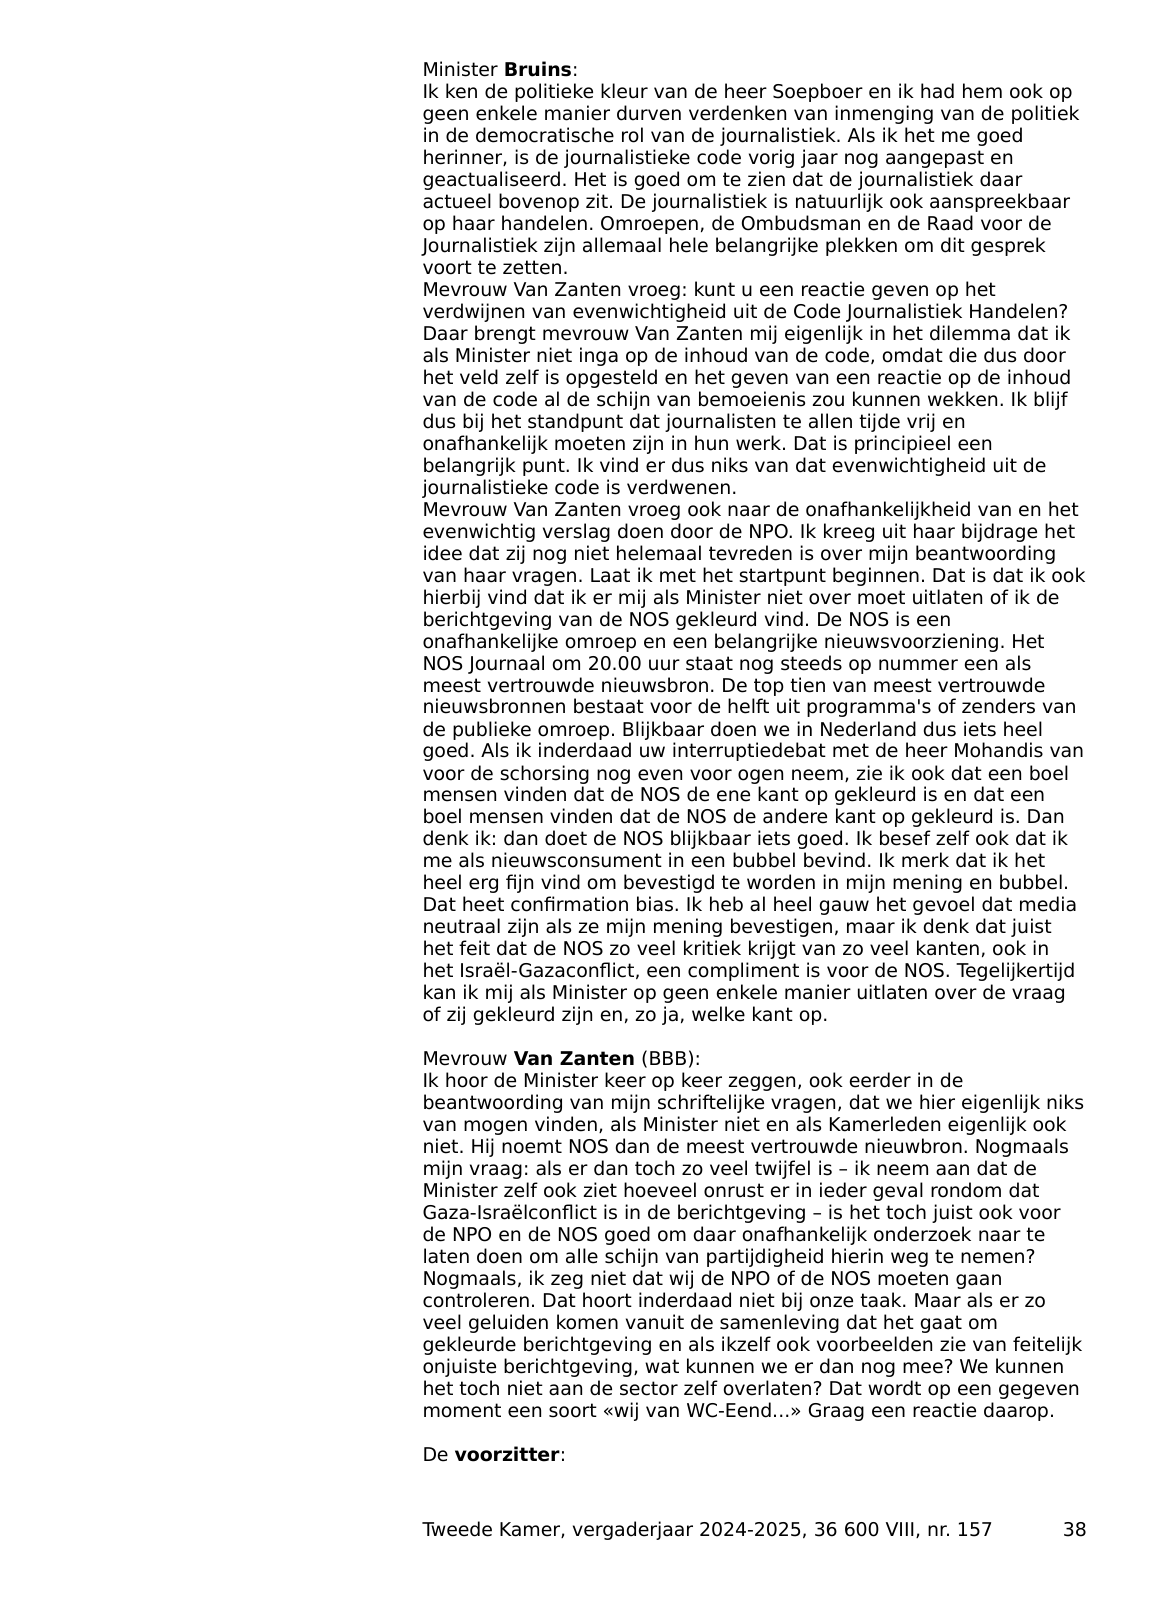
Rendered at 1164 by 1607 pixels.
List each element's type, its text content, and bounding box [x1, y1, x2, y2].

text Ik ken de politieke kleur van de heer Soepboer en ik had hem ook op geen enkele manier durven verdenken van inmenging van de politiek in de democratische rol van de journalistiek. Als ik het me goed herinner, is de journalistieke code vorig jaar nog aangepast en geactualiseerd. Het is goed om te zien dat de journalistiek daar actueel bovenop zit. De journalistiek is natuurlijk ook aanspreekbaar op haar handelen. Omroepen, de Ombudsman en de Raad voor de Journalistiek zijn allemaal hele belangrijke plekken om dit gesprek voort te zetten. [422, 81, 1087, 279]
text Mevrouw Van Zanten vroeg ook naar de onafhankelijkheid van en het evenwichtig verslag doen door de NPO. Ik kreeg uit haar bijdrage het idee dat zij nog niet helemaal tevreden is over mijn beantwoording van haar vragen. Laat ik met het startpunt beginnen. Dat is dat ik ook hierbij vind dat ik er mij als Minister niet over moet uitlaten of ik de berichtgeving van de NOS gekleurd vind. De NOS is een onafhankelijke omroep en een belangrijke nieuwsvoorziening. Het NOS Journaal om 20.00 uur staat nog steeds op nummer een als meest vertrouwde nieuwsbron. De top tien van meest vertrouwde nieuwsbronnen bestaat voor de helft uit programma's of zenders van de publieke omroep. Blijkbaar doen we in Nederland dus iets heel goed. Als ik inderdaad uw interruptiedebat met de heer Mohandis van voor de schorsing nog even voor ogen neem, zie ik ook dat een boel mensen vinden dat de NOS de ene kant op gekleurd is en dat een boel mensen vinden dat de NOS de andere kant op gekleurd is. Dan denk ik: dan doet de NOS blijkbaar iets goed. Ik besef zelf ook dat ik me als nieuwsconsument in een bubbel bevind. Ik merk dat ik het heel erg fijn vind om bevestigd te worden in mijn mening en bubbel. Dat heet confirmation bias. Ik heb al heel gauw het gevoel dat media neutraal zijn als ze mijn mening bevestigen, maar ik denk dat juist het feit dat de NOS zo veel kritiek krijgt van zo veel kanten, ook in het Israël-Gazaconflict, een compliment is voor de NOS. Tegelijkertijd kan ik mij als Minister op geen enkele manier uitlaten over de vraag of zij gekleurd zijn en, zo ja, welke kant op. [422, 499, 1087, 1026]
text Ik hoor de Minister keer op keer zeggen, ook eerder in de beantwoording van mijn schriftelijke vragen, dat we hier eigenlijk niks van mogen vinden, als Minister niet en als Kamerleden eigenlijk ook niet. Hij noemt NOS dan de meest vertrouwde nieuwbron. Nogmaals mijn vraag: als er dan toch zo veel twijfel is – ik neem aan dat de Minister zelf ook ziet hoeveel onrust er in ieder geval rondom dat Gaza-Israëlconflict is in de berichtgeving – is het toch juist ook voor de NPO en de NOS goed om daar onafhankelijk onderzoek naar te laten doen om alle schijn van partijdigheid hierin weg te nemen? Nogmaals, ik zeg niet dat wij de NPO of de NOS moeten gaan controleren. Dat hoort inderdaad niet bij onze taak. Maar als er zo veel geluiden komen vanuit de samenleving dat het gaat om gekleurde berichtgeving en als ikzelf ook voorbeelden zie van feitelijk onjuiste berichtgeving, wat kunnen we er dan nog mee? We kunnen het toch niet aan de sector zelf overlaten? Dat wordt op een gegeven moment een soort «wij van WC-Eend...» Graag een reactie daarop. [422, 1070, 1087, 1422]
text Mevrouw Van Zanten (BBB): [422, 1048, 1087, 1070]
text Mevrouw Van Zanten vroeg: kunt u een reactie geven op het verdwijnen van evenwichtigheid uit de Code Journalistiek Handelen? Daar brengt mevrouw Van Zanten mij eigenlijk in het dilemma dat ik als Minister niet inga op de inhoud van de code, omdat die dus door het veld zelf is opgesteld en het geven van een reactie op de inhoud van de code al de schijn van bemoeienis zou kunnen wekken. Ik blijf dus bij het standpunt dat journalisten te allen tijde vrij en onafhankelijk moeten zijn in hun werk. Dat is principieel een belangrijk punt. Ik vind er dus niks van dat evenwichtigheid uit de journalistieke code is verdwenen. [422, 279, 1087, 499]
text De voorzitter: [422, 1444, 1087, 1466]
text Minister Bruins: [422, 59, 1087, 81]
